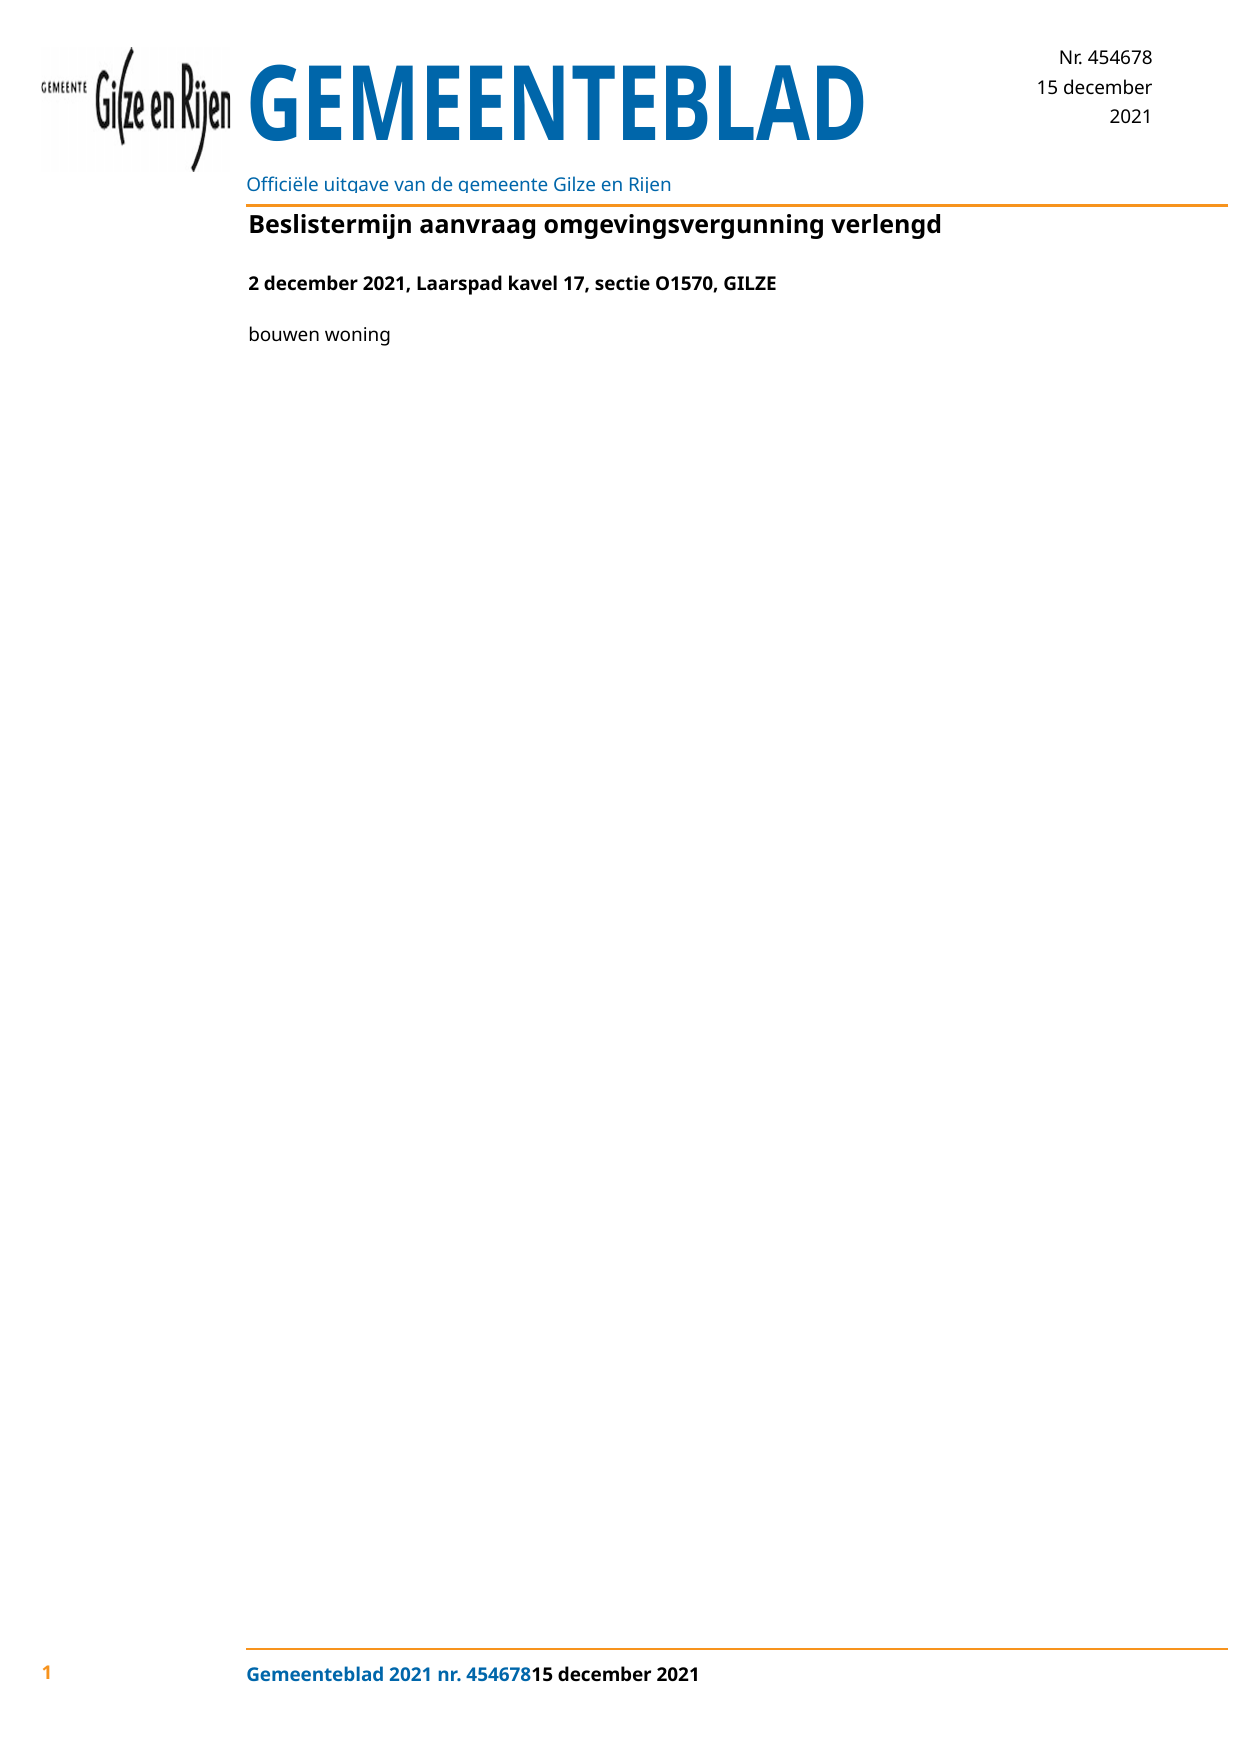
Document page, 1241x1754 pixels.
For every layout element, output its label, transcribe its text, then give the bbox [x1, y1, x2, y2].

text 2 december 2021, Laarspad kavel 17, sectie O1570, GILZE [248, 270, 1152, 296]
picture [41, 47, 231, 172]
text bouwen woning [248, 321, 1152, 346]
text Beslistermijn aanvraag omgevingsvergunning verlengd [248, 207, 1152, 241]
